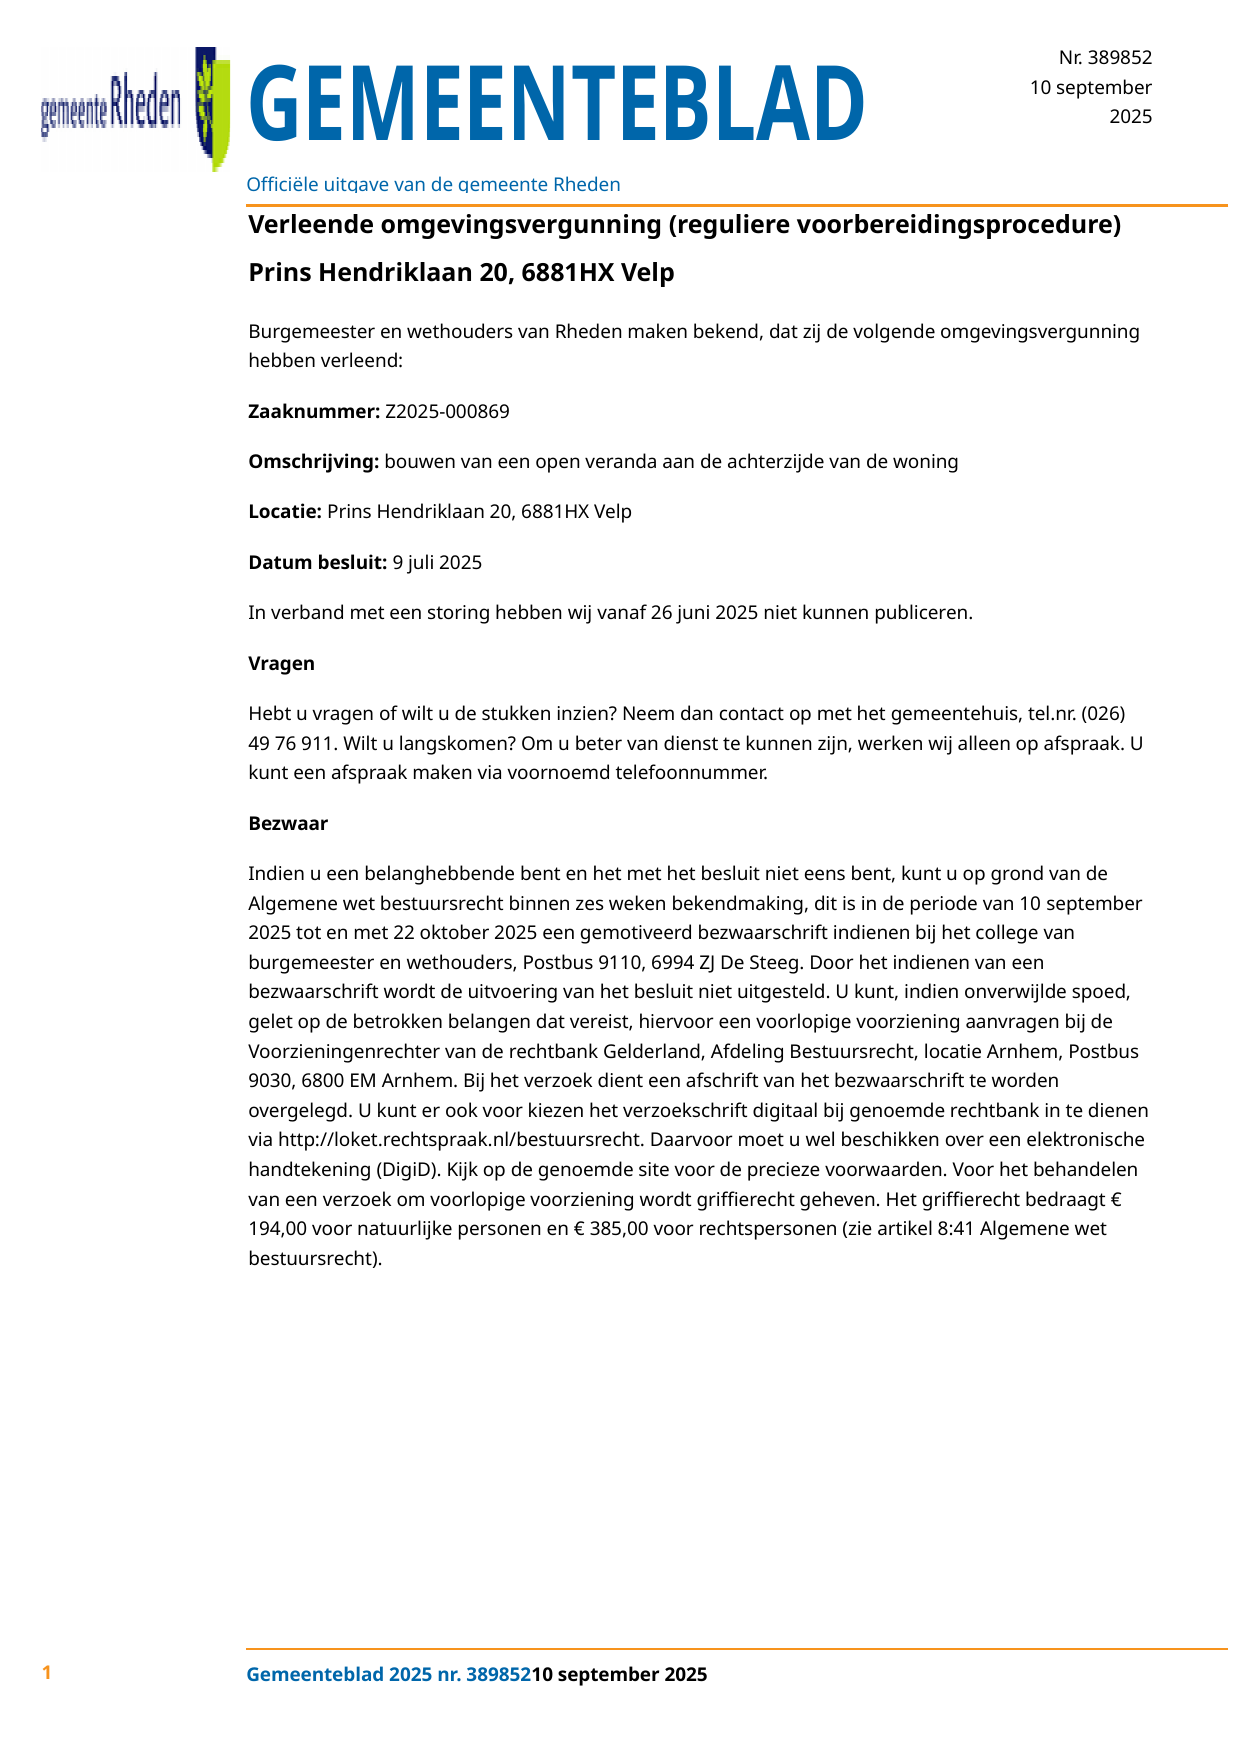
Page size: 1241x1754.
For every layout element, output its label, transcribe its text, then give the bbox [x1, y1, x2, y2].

text Burgemeester en wethouders van Rheden maken bekend, dat zij de volgende omgevingsvergunning hebben verleend: [248, 318, 1152, 373]
text Vragen [248, 650, 1152, 676]
text Indien u een belanghebbende bent en het met het besluit niet eens bent, kunt u op grond van de Algemene wet bestuursrecht binnen zes weken bekendmaking, dit is in de periode van 10 september 2025 tot en met 22 oktober 2025 een gemotiveerd bezwaarschrift indienen bij het college van burgemeester en wethouders, Postbus 9110, 6994 ZJ De Steeg. Door het indienen van een bezwaarschrift wordt de uitvoering van het besluit niet uitgesteld. U kunt, indien onverwijlde spoed, gelet op de betrokken belangen dat vereist, hiervoor een voorlopige voorziening aanvragen bij de Voorzieningenrechter van de rechtbank Gelderland, Afdeling Bestuursrecht, locatie Arnhem, Postbus 9030, 6800 EM Arnhem. Bij het verzoek dient een afschrift van het bezwaarschrift te worden overgelegd. U kunt er ook voor kiezen het verzoekschrift digitaal bij genoemde rechtbank in te dienen via http://loket.rechtspraak.nl/bestuursrecht. Daarvoor moet u wel beschikken over een elektronische handtekening (DigiD). Kijk op de genoemde site voor de precieze voorwaarden. Voor het behandelen van een verzoek om voorlopige voorziening wordt griffierecht geheven. Het griffierecht bedraagt € 194,00 voor natuurlijke personen en € 385,00 voor rechtspersonen (zie artikel 8:41 Algemene wet bestuursrecht). [248, 860, 1152, 1271]
text Verleende omgevingsvergunning (reguliere voorbereidingsprocedure) Prins Hendriklaan 20, 6881HX Velp [248, 207, 1152, 288]
picture [41, 47, 231, 172]
text Locatie: Prins Hendriklaan 20, 6881HX Velp [248, 499, 1152, 524]
text Omschrijving: bouwen van een open veranda aan de achterzijde van de woning [248, 448, 1152, 474]
text Bezwaar [248, 810, 1152, 836]
text In verband met een storing hebben wij vanaf 26 juni 2025 niet kunnen publiceren. [248, 599, 1152, 625]
text Datum besluit: 9 juli 2025 [248, 549, 1152, 575]
text Zaaknummer: Z2025-000869 [248, 398, 1152, 424]
text Hebt u vragen of wilt u de stukken inzien? Neem dan contact op met het gemeentehuis, tel.nr. (026) 49 76 911. Wilt u langskomen? Om u beter van dienst te kunnen zijn, werken wij alleen op afspraak. U kunt een afspraak maken via voornoemd telefoonnummer. [248, 700, 1152, 785]
